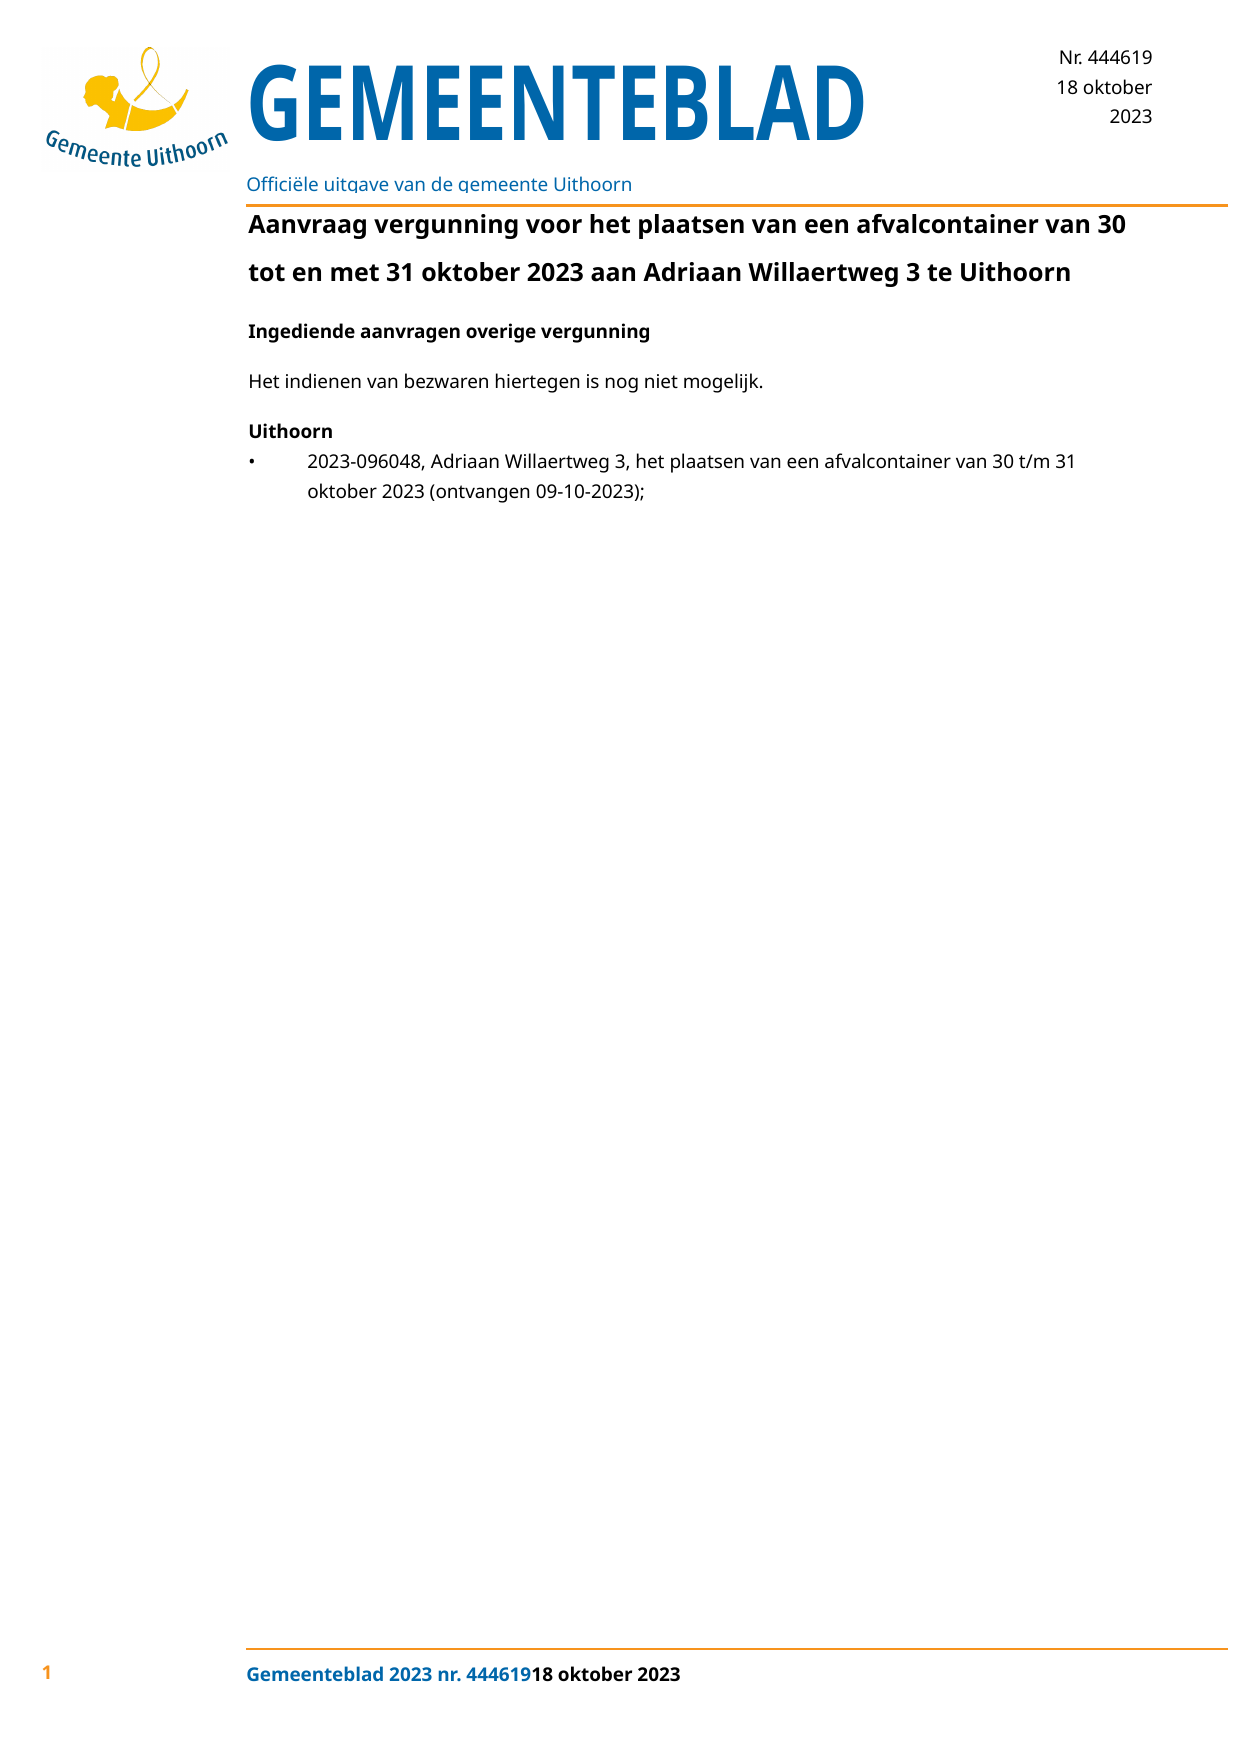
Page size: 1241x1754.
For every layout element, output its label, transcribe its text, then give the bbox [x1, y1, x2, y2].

list 2023-096048, Adriaan Willaertweg 3, het plaatsen van een afvalcontainer van 30 t/m 31 oktober 2023 (ontvangen 09-10-2023); [248, 448, 1152, 504]
text Ingediende aanvragen overige vergunning [248, 318, 1152, 344]
text Het indienen van bezwaren hiertegen is nog niet mogelijk. [248, 368, 1152, 394]
text Uithoorn [248, 419, 1152, 444]
text Aanvraag vergunning voor het plaatsen van een afvalcontainer van 30 tot en met 31 oktober 2023 aan Adriaan Willaertweg 3 te Uithoorn [248, 207, 1152, 288]
picture [41, 47, 231, 172]
